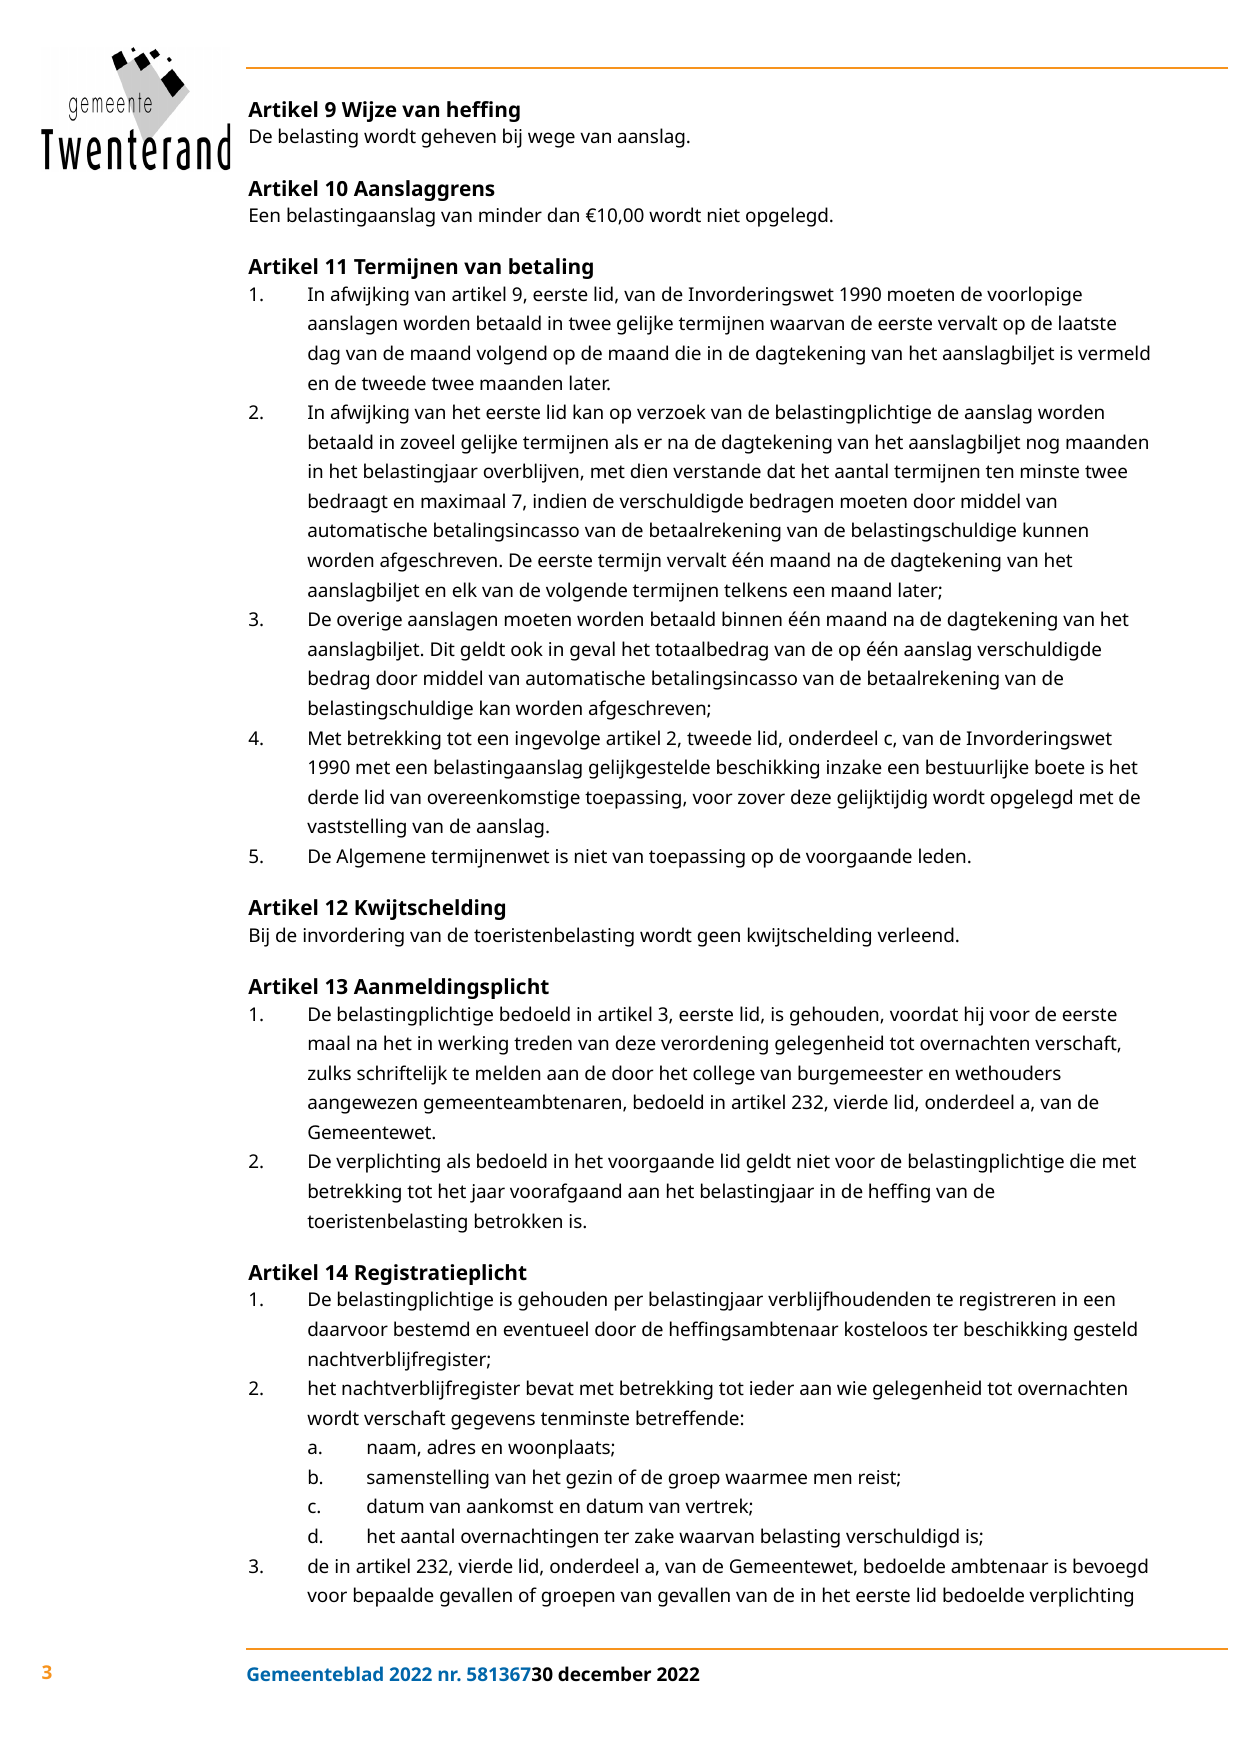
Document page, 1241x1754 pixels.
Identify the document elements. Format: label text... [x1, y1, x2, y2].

list het nachtverblijfregister bevat met betrekking tot ieder aan wie gelegenheid tot overnachten wordt verschaft gegevens tenminste betreffende: [248, 1375, 1152, 1431]
list Met betrekking tot een ingevolge artikel 2, tweede lid, onderdeel c, van de Invorderingswet 1990 met een belastingaanslag gelijkgestelde beschikking inzake een bestuurlijke boete is het derde lid van overeenkomstige toepassing, voor zover deze gelijktijdig wordt opgelegd met de vaststelling van de aanslag. [248, 725, 1152, 839]
list naam, adres en woonplaats; [307, 1434, 1152, 1460]
list De overige aanslagen moeten worden betaald binnen één maand na de dagtekening van het aanslagbiljet. Dit geldt ook in geval het totaalbedrag van de op één aanslag verschuldigde bedrag door middel van automatische betalingsincasso van de betaalrekening van de belastingschuldige kan worden afgeschreven; [248, 606, 1152, 721]
list De Algemene termijnenwet is niet van toepassing op de voorgaande leden. [248, 843, 1152, 869]
list De belastingplichtige is gehouden per belastingjaar verblijfhoudenden te registreren in een daarvoor bestemd en eventueel door de heffingsambtenaar kosteloos ter beschikking gesteld nachtverblijfregister; [248, 1287, 1152, 1372]
text Artikel 12 Kwijtschelding [248, 893, 1152, 922]
list het aantal overnachtingen ter zake waarvan belasting verschuldigd is; [307, 1523, 1152, 1549]
picture [41, 47, 231, 172]
list De verplichting als bedoeld in het voorgaande lid geldt niet voor de belastingplichtige die met betrekking tot het jaar voorafgaand aan het belastingjaar in de heffing van de toeristenbelasting betrokken is. [248, 1149, 1152, 1233]
text Artikel 9 Wijze van heffing [248, 95, 1152, 123]
list In afwijking van artikel 9, eerste lid, van de Invorderingswet 1990 moeten de voorlopige aanslagen worden betaald in twee gelijke termijnen waarvan de eerste vervalt op de laatste dag van de maand volgend op de maand die in de dagtekening van het aanslagbiljet is vermeld en de tweede twee maanden later. [248, 281, 1152, 395]
list samenstelling van het gezin of de groep waarmee men reist; [307, 1464, 1152, 1490]
list In afwijking van het eerste lid kan op verzoek van de belastingplichtige de aanslag worden betaald in zoveel gelijke termijnen als er na de dagtekening van het aanslagbiljet nog maanden in het belastingjaar overblijven, met dien verstande dat het aantal termijnen ten minste twee bedraagt en maximaal 7, indien de verschuldigde bedragen moeten door middel van automatische betalingsincasso van de betaalrekening van de belastingschuldige kunnen worden afgeschreven. De eerste termijn vervalt één maand na de dagtekening van het aanslagbiljet en elk van de volgende termijnen telkens een maand later; [248, 399, 1152, 602]
text Artikel 11 Termijnen van betaling [248, 252, 1152, 281]
list datum van aankomst en datum van vertrek; [307, 1494, 1152, 1519]
list de in artikel 232, vierde lid, onderdeel a, van de Gemeentewet, bedoelde ambtenaar is bevoegd voor bepaalde gevallen of groepen van gevallen van de in het eerste lid bedoelde verplichting [248, 1553, 1152, 1608]
text De belasting wordt geheven bij wege van aanslag. [248, 123, 1152, 149]
list De belastingplichtige bedoeld in artikel 3, eerste lid, is gehouden, voordat hij voor de eerste maal na het in werking treden van deze verordening gelegenheid tot overnachten verschaft, zulks schriftelijk te melden aan de door het college van burgemeester en wethouders aangewezen gemeenteambtenaren, bedoeld in artikel 232, vierde lid, onderdeel a, van de Gemeentewet. [248, 1001, 1152, 1145]
text Artikel 13 Aanmeldingsplicht [248, 972, 1152, 1001]
text Artikel 14 Registratieplicht [248, 1258, 1152, 1287]
text Artikel 10 Aanslaggrens [248, 174, 1152, 202]
text Een belastingaanslag van minder dan €10,00 wordt niet opgelegd. [248, 202, 1152, 228]
text Bij de invordering van de toeristenbelasting wordt geen kwijtschelding verleend. [248, 922, 1152, 948]
